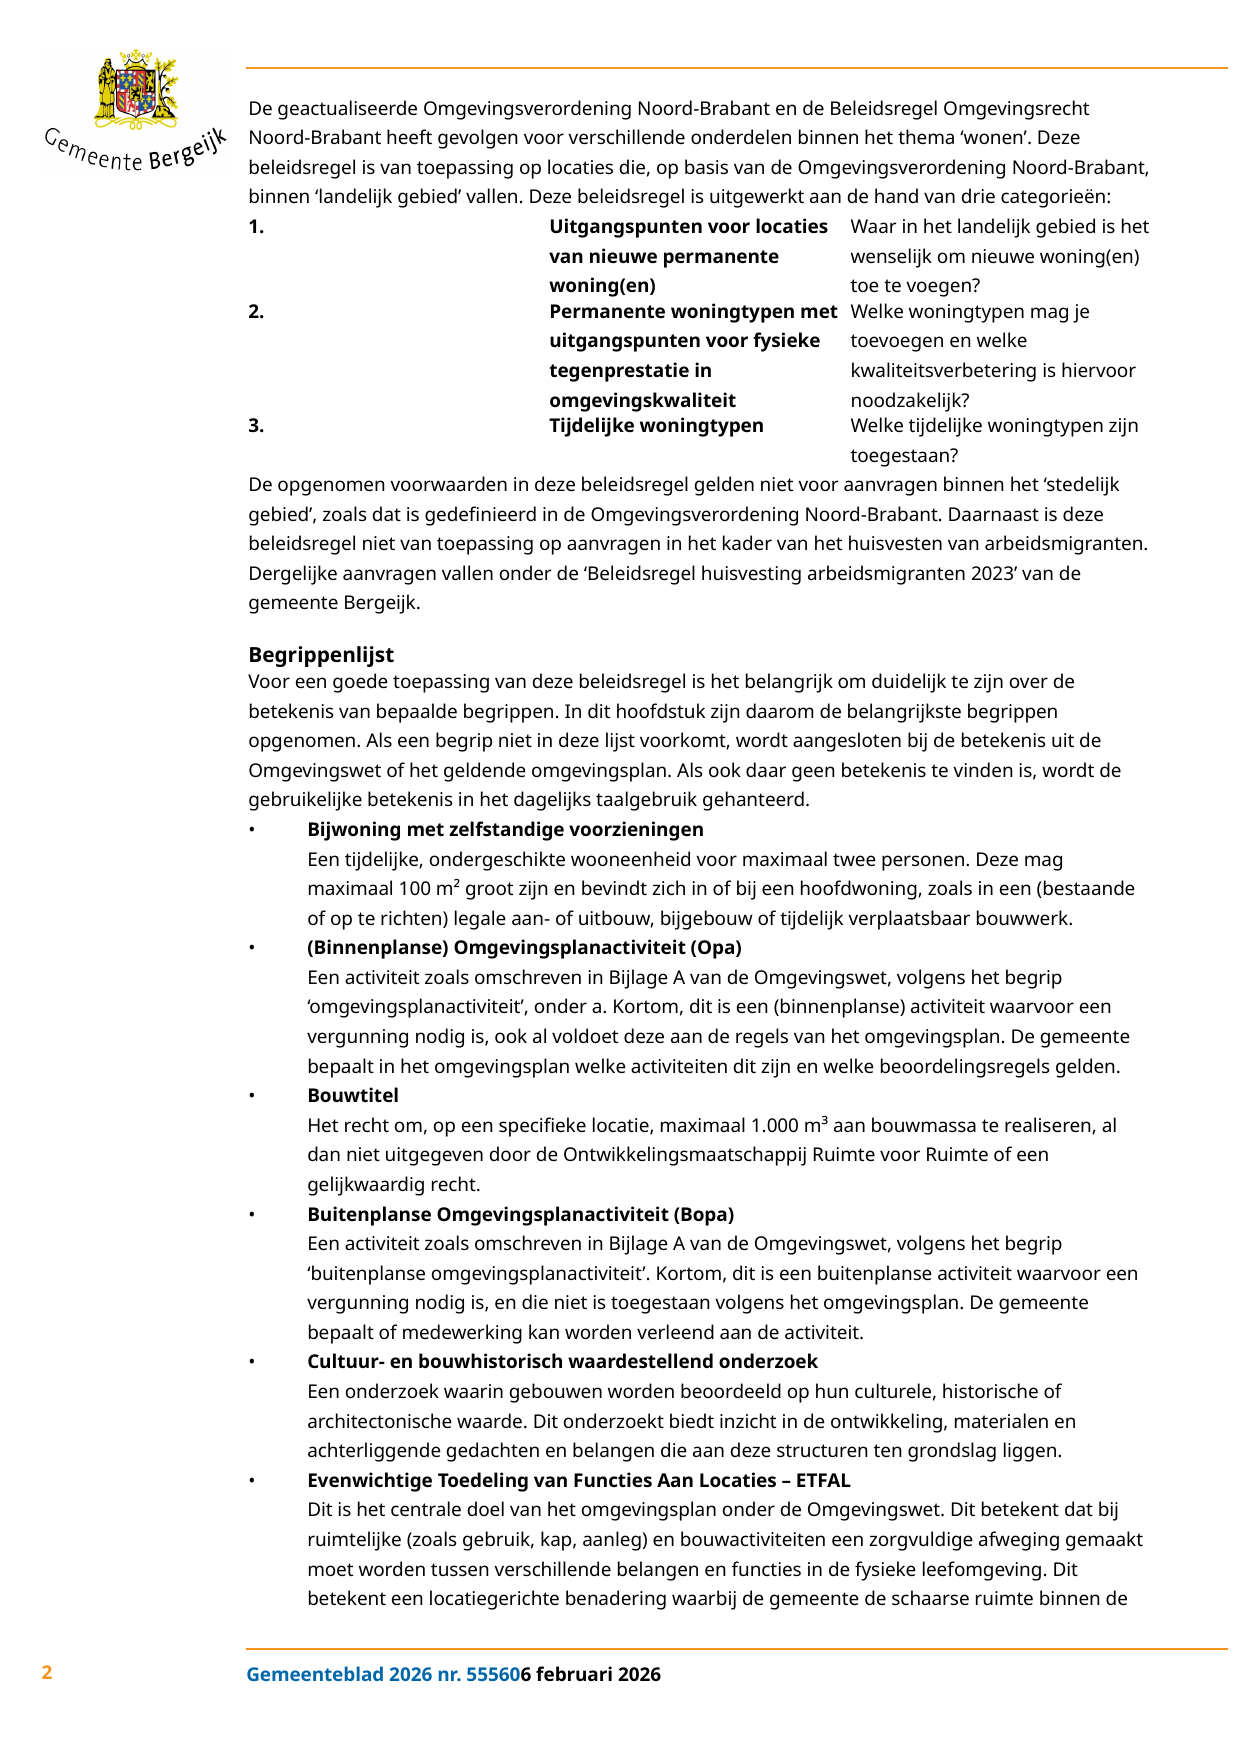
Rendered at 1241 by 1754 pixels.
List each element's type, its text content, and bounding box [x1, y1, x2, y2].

list Dit is het centrale doel van het omgevingsplan onder de Omgevingswet. Dit betekent dat bij ruimtelijke (zoals gebruik, kap, aanleg) en bouwactiviteiten een zorgvuldige afweging gemaakt moet worden tussen verschillende belangen en functies in de fysieke leefomgeving. Dit betekent een locatiegerichte benadering waarbij de gemeente de schaarse ruimte binnen de [248, 1497, 1152, 1611]
table_cell 2. [248, 298, 549, 413]
table_cell Permanente woningtypen met uitgangspunten voor fysieke tegenprestatie in omgevingskwaliteit [549, 298, 850, 413]
table_cell Tijdelijke woningtypen [549, 413, 850, 468]
list Een tijdelijke, ondergeschikte wooneenheid voor maximaal twee personen. Deze mag maximaal 100 m² groot zijn en bevindt zich in of bij een hoofdwoning, zoals in een (bestaande of op te richten) legale aan- of uitbouw, bijgebouw of tijdelijk verplaatsbaar bouwwerk. [248, 846, 1152, 931]
table_header Waar in het landelijk gebied is het wenselijk om nieuwe woning(en) toe te voegen? [850, 213, 1152, 298]
table_cell 3. [248, 413, 549, 468]
list Het recht om, op een specifieke locatie, maximaal 1.000 m³ aan bouwmassa te realiseren, al dan niet uitgegeven door de Ontwikkelingsmaatschappij Ruimte voor Ruimte of een gelijkwaardig recht. [248, 1112, 1152, 1197]
list Een activiteit zoals omschreven in Bijlage A van de Omgevingswet, volgens het begrip ‘buitenplanse omgevingsplanactiviteit’. Kortom, dit is een buitenplanse activiteit waarvoor een vergunning nodig is, en die niet is toegestaan volgens het omgevingsplan. De gemeente bepaalt of medewerking kan worden verleend aan de activiteit. [248, 1230, 1152, 1345]
list Een activiteit zoals omschreven in Bijlage A van de Omgevingswet, volgens het begrip ‘omgevingsplanactiviteit’, onder a. Kortom, dit is een (binnenplanse) activiteit waarvoor een vergunning nodig is, ook al voldoet deze aan de regels van het omgevingsplan. De gemeente bepaalt in het omgevingsplan welke activiteiten dit zijn en welke beoordelingsregels gelden. [248, 964, 1152, 1079]
list Buitenplanse Omgevingsplanactiviteit (Bopa) [248, 1201, 1152, 1227]
text De opgenomen voorwaarden in deze beleidsregel gelden niet voor aanvragen binnen het ‘stedelijk gebied’, zoals dat is gedefinieerd in de Omgevingsverordening Noord-Brabant. Daarnaast is deze beleidsregel niet van toepassing op aanvragen in het kader van het huisvesten van arbeidsmigranten. Dergelijke aanvragen vallen onder de ‘Beleidsregel huisvesting arbeidsmigranten 2023’ van de gemeente Bergeijk. [248, 471, 1152, 615]
list Bijwoning met zelfstandige voorzieningen [248, 816, 1152, 842]
table_cell Welke woningtypen mag je toevoegen en welke kwaliteitsverbetering is hiervoor noodzakelijk? [850, 298, 1152, 413]
list Evenwichtige Toedeling van Functies Aan Locaties – ETFAL [248, 1467, 1152, 1493]
picture [41, 47, 231, 172]
list Cultuur- en bouwhistorisch waardestellend onderzoek [248, 1349, 1152, 1374]
text Voor een goede toepassing van deze beleidsregel is het belangrijk om duidelijk te zijn over de betekenis van bepaalde begrippen. In dit hoofdstuk zijn daarom de belangrijkste begrippen opgenomen. Als een begrip niet in deze lijst voorkomt, wordt aangesloten bij de betekenis uit de Omgevingswet of het geldende omgevingsplan. Als ook daar geen betekenis te vinden is, wordt de gebruikelijke betekenis in het dagelijks taalgebruik gehanteerd. [248, 668, 1152, 812]
table_cell Welke tijdelijke woningtypen zijn toegestaan? [850, 413, 1152, 468]
list Bouwtitel [248, 1082, 1152, 1108]
text Begrippenlijst [248, 640, 1152, 668]
text De geactualiseerde Omgevingsverordening Noord-Brabant en de Beleidsregel Omgevingsrecht Noord-Brabant heeft gevolgen voor verschillende onderdelen binnen het thema ‘wonen’. Deze beleidsregel is van toepassing op locaties die, op basis van de Omgevingsverordening Noord-Brabant, binnen ‘landelijk gebied’ vallen. Deze beleidsregel is uitgewerkt aan de hand van drie categorieën: [248, 95, 1152, 209]
list Een onderzoek waarin gebouwen worden beoordeeld op hun culturele, historische of architectonische waarde. Dit onderzoekt biedt inzicht in de ontwikkeling, materialen en achterliggende gedachten en belangen die aan deze structuren ten grondslag liggen. [248, 1378, 1152, 1463]
table_header Uitgangspunten voor locaties van nieuwe permanente woning(en) [549, 213, 850, 298]
list (Binnenplanse) Omgevingsplanactiviteit (Opa) [248, 934, 1152, 960]
table_header 1. [248, 213, 549, 298]
